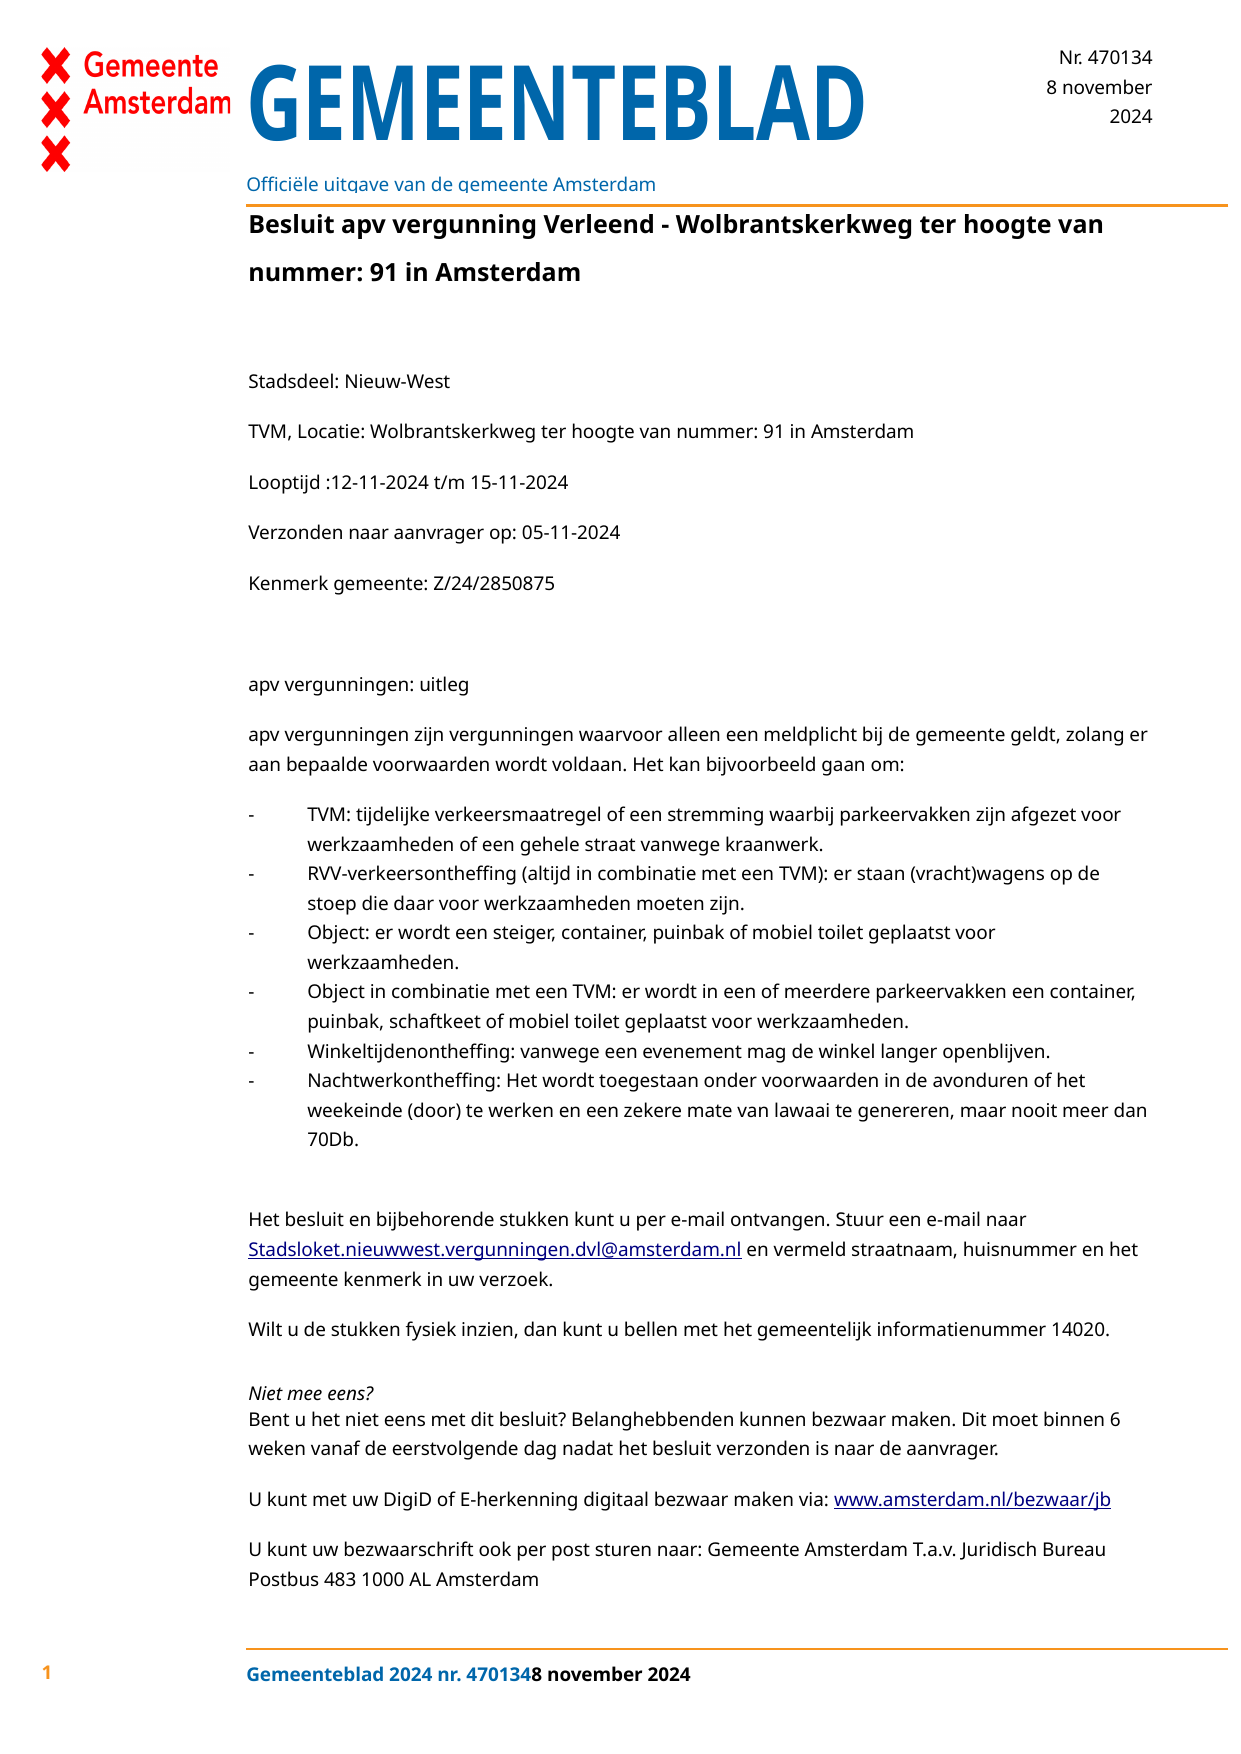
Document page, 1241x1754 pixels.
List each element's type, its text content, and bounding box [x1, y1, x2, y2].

list Winkeltijdenontheffing: vanwege een evenement mag de winkel langer openblijven. [248, 1038, 1152, 1064]
text Bent u het niet eens met dit besluit? Belanghebbenden kunnen bezwaar maken. Dit moet binnen 6 weken vanaf de eerstvolgende dag nadat het besluit verzonden is naar de aanvrager. [248, 1406, 1152, 1461]
list Nachtwerkontheffing: Het wordt toegestaan onder voorwaarden in de avonduren of het weekeinde (door) te werken en een zekere mate van lawaai te genereren, maar nooit meer dan 70Db. [248, 1067, 1152, 1152]
list TVM: tijdelijke verkeersmaatregel of een stremming waarbij parkeervakken zijn afgezet voor werkzaamheden of een gehele straat vanwege kraanwerk. [248, 801, 1152, 857]
picture [41, 47, 231, 172]
list Object: er wordt een steiger, container, puinbak of mobiel toilet geplaatst voor werkzaamheden. [248, 919, 1152, 975]
list RVV-verkeersontheffing (altijd in combinatie met een TVM): er staan (vracht)wagens op de stoep die daar voor werkzaamheden moeten zijn. [248, 860, 1152, 916]
text Verzonden naar aanvrager op: 05-11-2024 [248, 519, 1152, 545]
text Looptijd :12-11-2024 t/m 15-11-2024 [248, 469, 1152, 495]
text TVM, Locatie: Wolbrantskerkweg ter hoogte van nummer: 91 in Amsterdam [248, 419, 1152, 444]
list Object in combinatie met een TVM: er wordt in een of meerdere parkeervakken een container, puinbak, schaftkeet of mobiel toilet geplaatst voor werkzaamheden. [248, 979, 1152, 1034]
text Kenmerk gemeente: Z/24/2850875 [248, 570, 1152, 596]
text U kunt uw bezwaarschrift ook per post sturen naar: Gemeente Amsterdam T.a.v. Juridisch Bureau Postbus 483 1000 AL Amsterdam [248, 1536, 1152, 1592]
text Stadsdeel: Nieuw-West [248, 368, 1152, 394]
text Besluit apv vergunning Verleend - Wolbrantskerkweg ter hoogte van nummer: 91 in Amsterdam [248, 207, 1152, 288]
text apv vergunningen: uitleg [248, 671, 1152, 697]
text apv vergunningen zijn vergunningen waarvoor alleen een meldplicht bij de gemeente geldt, zolang er aan bepaalde voorwaarden wordt voldaan. Het kan bijvoorbeeld gaan om: [248, 721, 1152, 777]
text Wilt u de stukken fysiek inzien, dan kunt u bellen met het gemeentelijk informatienummer 14020. [248, 1316, 1152, 1342]
text Het besluit en bijbehorende stukken kunt u per e-mail ontvangen. Stuur een e-mail naar Stadsloket.nieuwwest.vergunningen.dvl@amsterdam.nl en vermeld straatnaam, huisnummer en het gemeente kenmerk in uw verzoek. [248, 1207, 1152, 1292]
text Niet mee eens? [248, 1380, 1152, 1406]
text U kunt met uw DigiD of E-herkenning digitaal bezwaar maken via: www.amsterdam.nl/bezwaar/jb [248, 1486, 1152, 1512]
